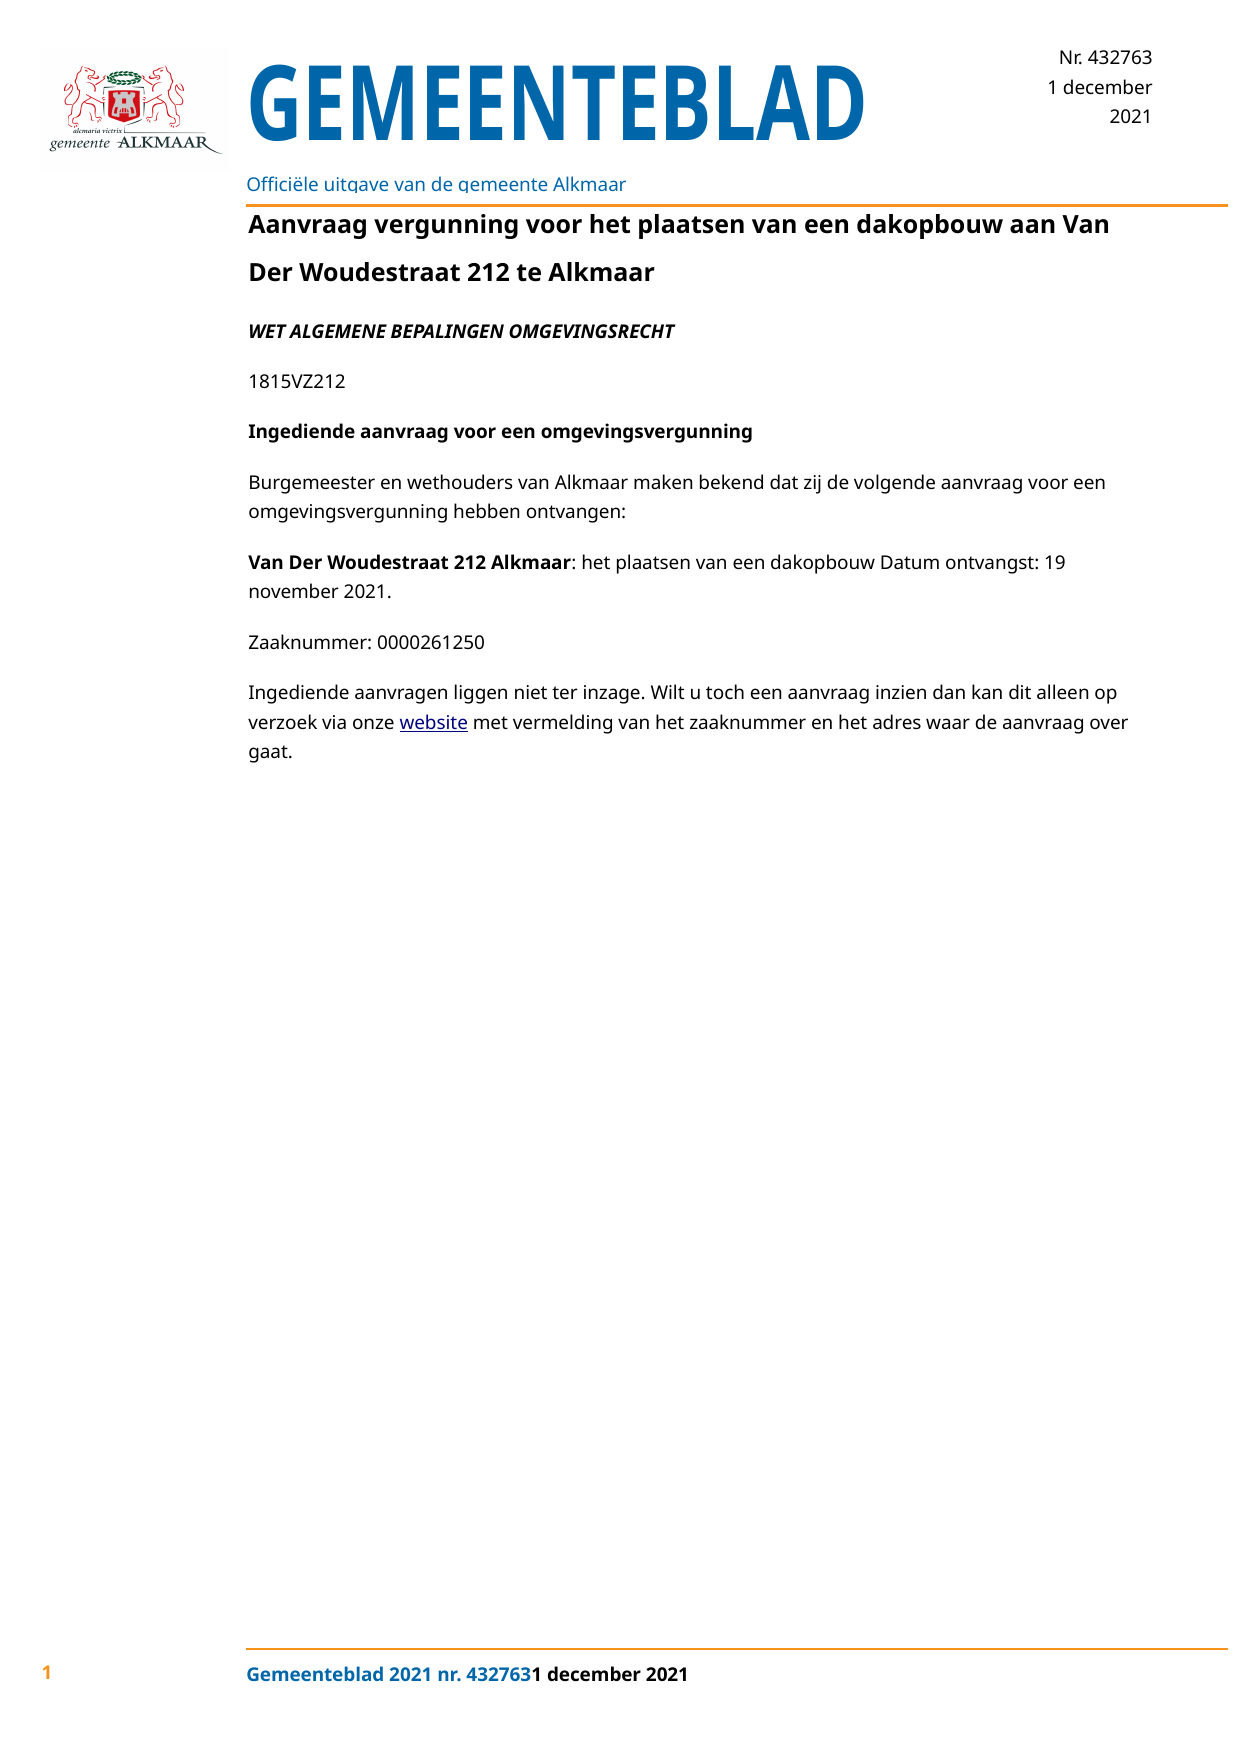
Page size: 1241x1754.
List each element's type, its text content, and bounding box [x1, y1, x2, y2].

picture [41, 47, 231, 172]
text 1815VZ212 [248, 368, 1152, 394]
text WET ALGEMENE BEPALINGEN OMGEVINGSRECHT [248, 318, 1152, 344]
text Van Der Woudestraat 212 Alkmaar: het plaatsen van een dakopbouw Datum ontvangst: 19 november 2021. [248, 549, 1152, 604]
text Ingediende aanvragen liggen niet ter inzage. Wilt u toch een aanvraag inzien dan kan dit alleen op verzoek via onze website met vermelding van het zaaknummer en het adres waar de aanvraag over gaat. [248, 679, 1152, 764]
text Zaaknummer: 0000261250 [248, 629, 1152, 655]
text Aanvraag vergunning voor het plaatsen van een dakopbouw aan Van Der Woudestraat 212 te Alkmaar [248, 207, 1152, 288]
text Burgemeester en wethouders van Alkmaar maken bekend dat zij de volgende aanvraag voor een omgevingsvergunning hebben ontvangen: [248, 469, 1152, 524]
text Ingediende aanvraag voor een omgevingsvergunning [248, 419, 1152, 444]
